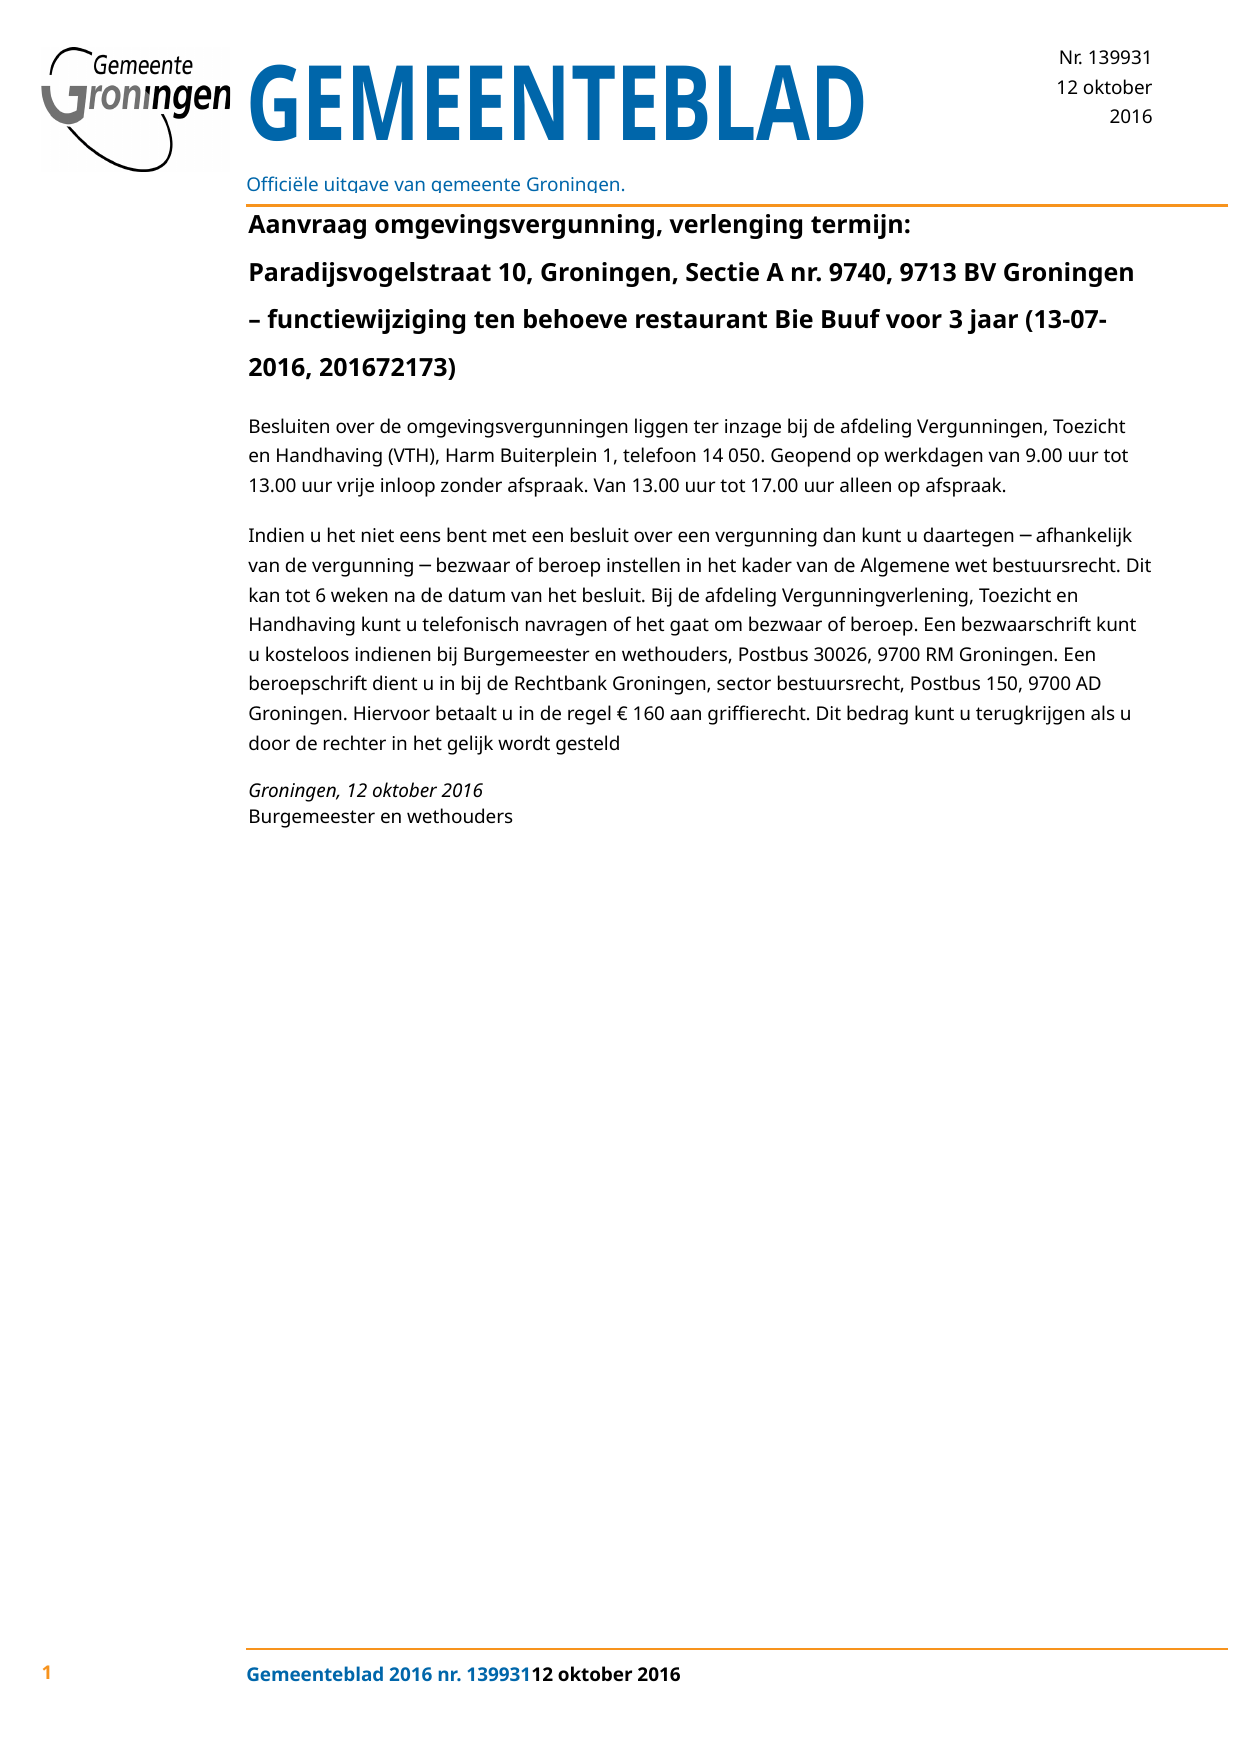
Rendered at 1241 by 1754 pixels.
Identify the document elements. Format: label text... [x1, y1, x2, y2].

text Groningen, 12 oktober 2016 [248, 778, 1152, 803]
text Aanvraag omgevingsvergunning, verlenging termijn: Paradijsvogelstraat 10, Groningen, Sectie A nr. 9740, 9713 BV Groningen – functiewijziging ten behoeve restaurant Bie Buuf voor 3 jaar (13-07-2016, 201672173) [248, 207, 1152, 384]
text Indien u het niet eens bent met een besluit over een vergunning dan kunt u daartegen ─ afhankelijk van de vergunning ─ bezwaar of beroep instellen in het kader van de Algemene wet bestuursrecht. Dit kan tot 6 weken na de datum van het besluit. Bij de afdeling Vergunningverlening, Toezicht en Handhaving kunt u telefonisch navragen of het gaat om bezwaar of beroep. Een bezwaarschrift kunt u kosteloos indienen bij Burgemeester en wethouders, Postbus 30026, 9700 RM Groningen. Een beroepschrift dient u in bij de Rechtbank Groningen, sector bestuursrecht, Postbus 150, 9700 AD Groningen. Hiervoor betaalt u in de regel € 160 aan griffierecht. Dit bedrag kunt u terugkrijgen als u door de rechter in het gelijk wordt gesteld [248, 523, 1152, 756]
text Burgemeester en wethouders [248, 803, 1152, 829]
picture [41, 47, 231, 172]
text Besluiten over de omgevingsvergunningen liggen ter inzage bij de afdeling Vergunningen, Toezicht en Handhaving (VTH), Harm Buiterplein 1, telefoon 14 050. Geopend op werkdagen van 9.00 uur tot 13.00 uur vrije inloop zonder afspraak. Van 13.00 uur tot 17.00 uur alleen op afspraak. [248, 413, 1152, 498]
